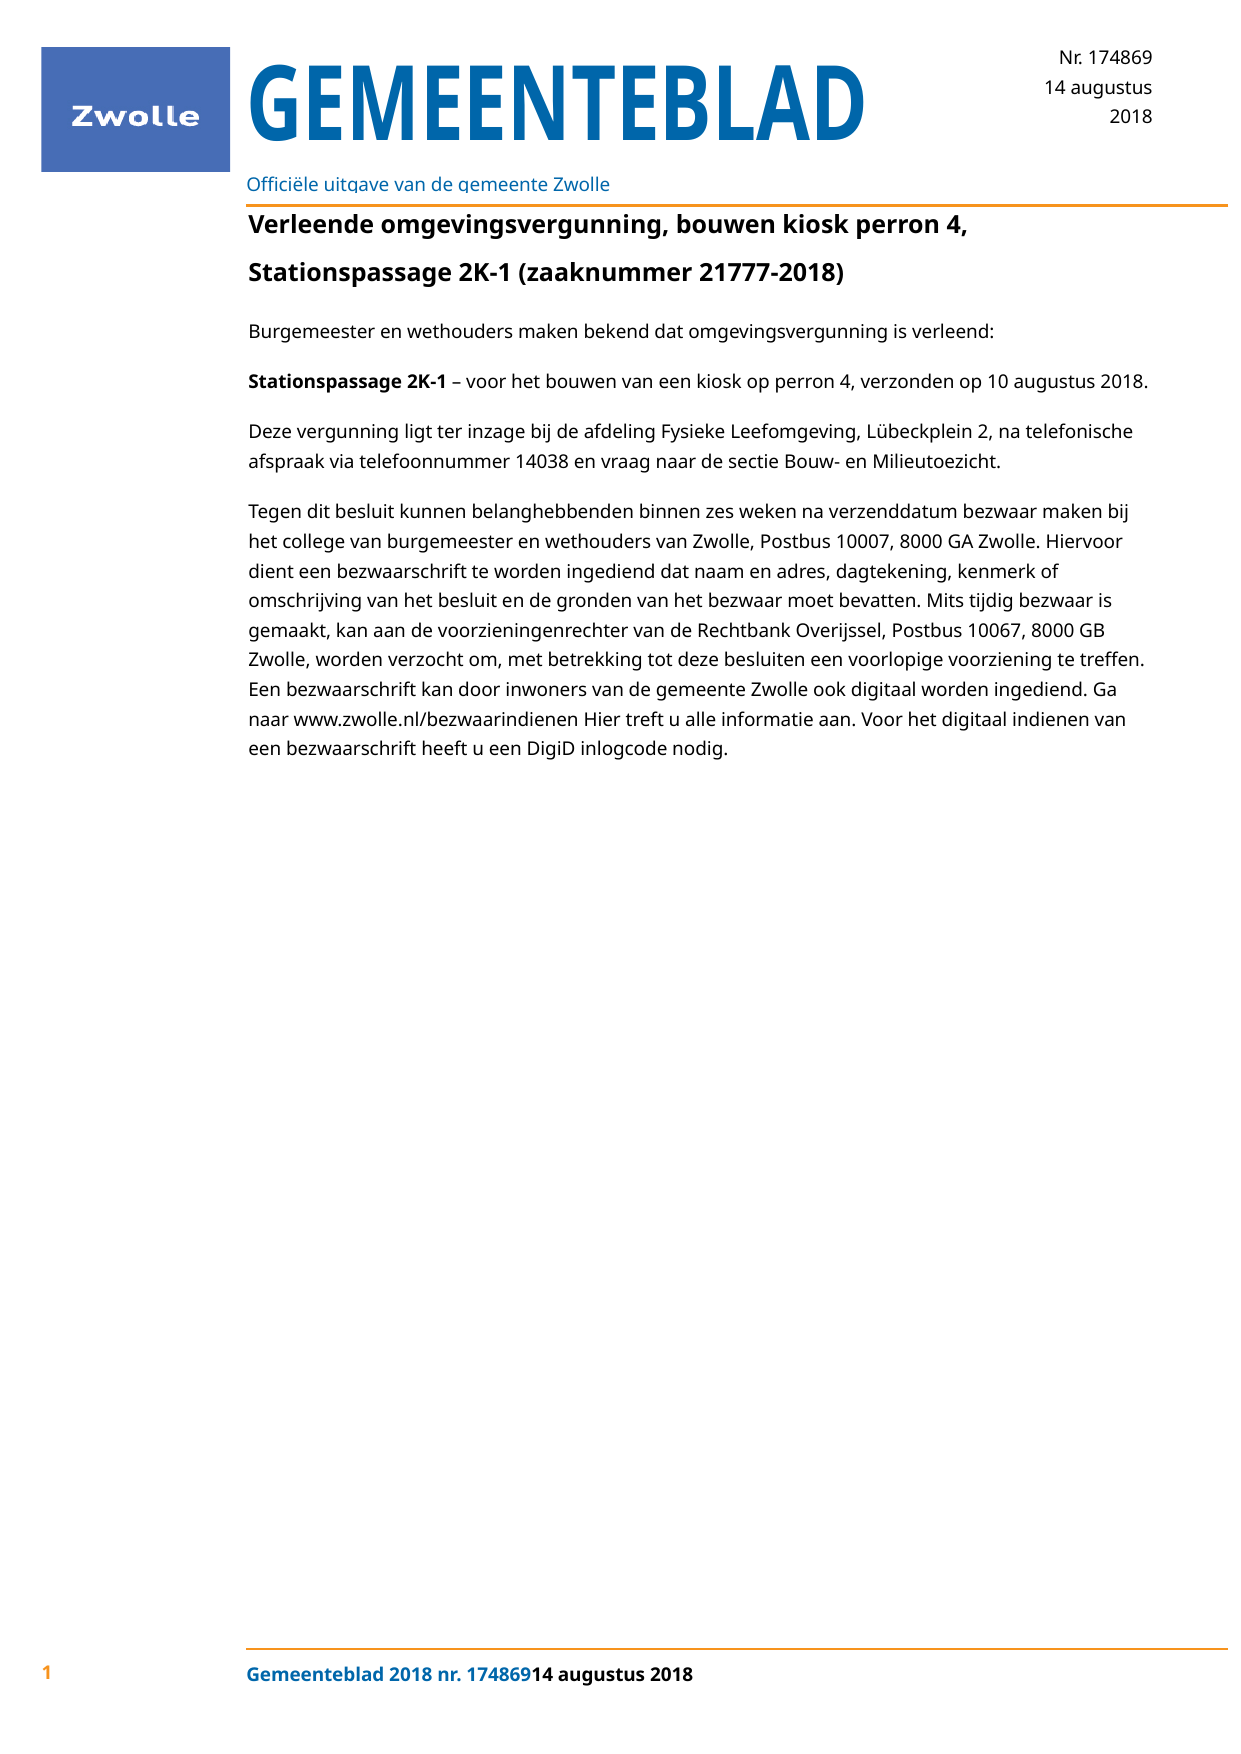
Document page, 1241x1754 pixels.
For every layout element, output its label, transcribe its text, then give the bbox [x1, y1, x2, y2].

text Deze vergunning ligt ter inzage bij de afdeling Fysieke Leefomgeving, Lübeckplein 2, na telefonische afspraak via telefoonnummer 14038 en vraag naar de sectie Bouw- en Milieutoezicht. [248, 419, 1152, 474]
text Stationspassage 2K-1 – voor het bouwen van een kiosk op perron 4, verzonden op 10 augustus 2018. [248, 368, 1152, 394]
text Tegen dit besluit kunnen belanghebbenden binnen zes weken na verzenddatum bezwaar maken bij het college van burgemeester en wethouders van Zwolle, Postbus 10007, 8000 GA Zwolle. Hiervoor dient een bezwaarschrift te worden ingediend dat naam en adres, dagtekening, kenmerk of omschrijving van het besluit en de gronden van het bezwaar moet bevatten. Mits tijdig bezwaar is gemaakt, kan aan de voorzieningenrechter van de Rechtbank Overijssel, Postbus 10067, 8000 GB Zwolle, worden verzocht om, met betrekking tot deze besluiten een voorlopige voorziening te treffen. Een bezwaarschrift kan door inwoners van de gemeente Zwolle ook digitaal worden ingediend. Ga naar www.zwolle.nl/bezwaarindienen Hier treft u alle informatie aan. Voor het digitaal indienen van een bezwaarschrift heeft u een DigiD inlogcode nodig. [248, 499, 1152, 761]
picture [41, 47, 231, 172]
text Verleende omgevingsvergunning, bouwen kiosk perron 4, Stationspassage 2K-1 (zaaknummer 21777-2018) [248, 207, 1152, 288]
text Burgemeester en wethouders maken bekend dat omgevingsvergunning is verleend: [248, 318, 1152, 344]
